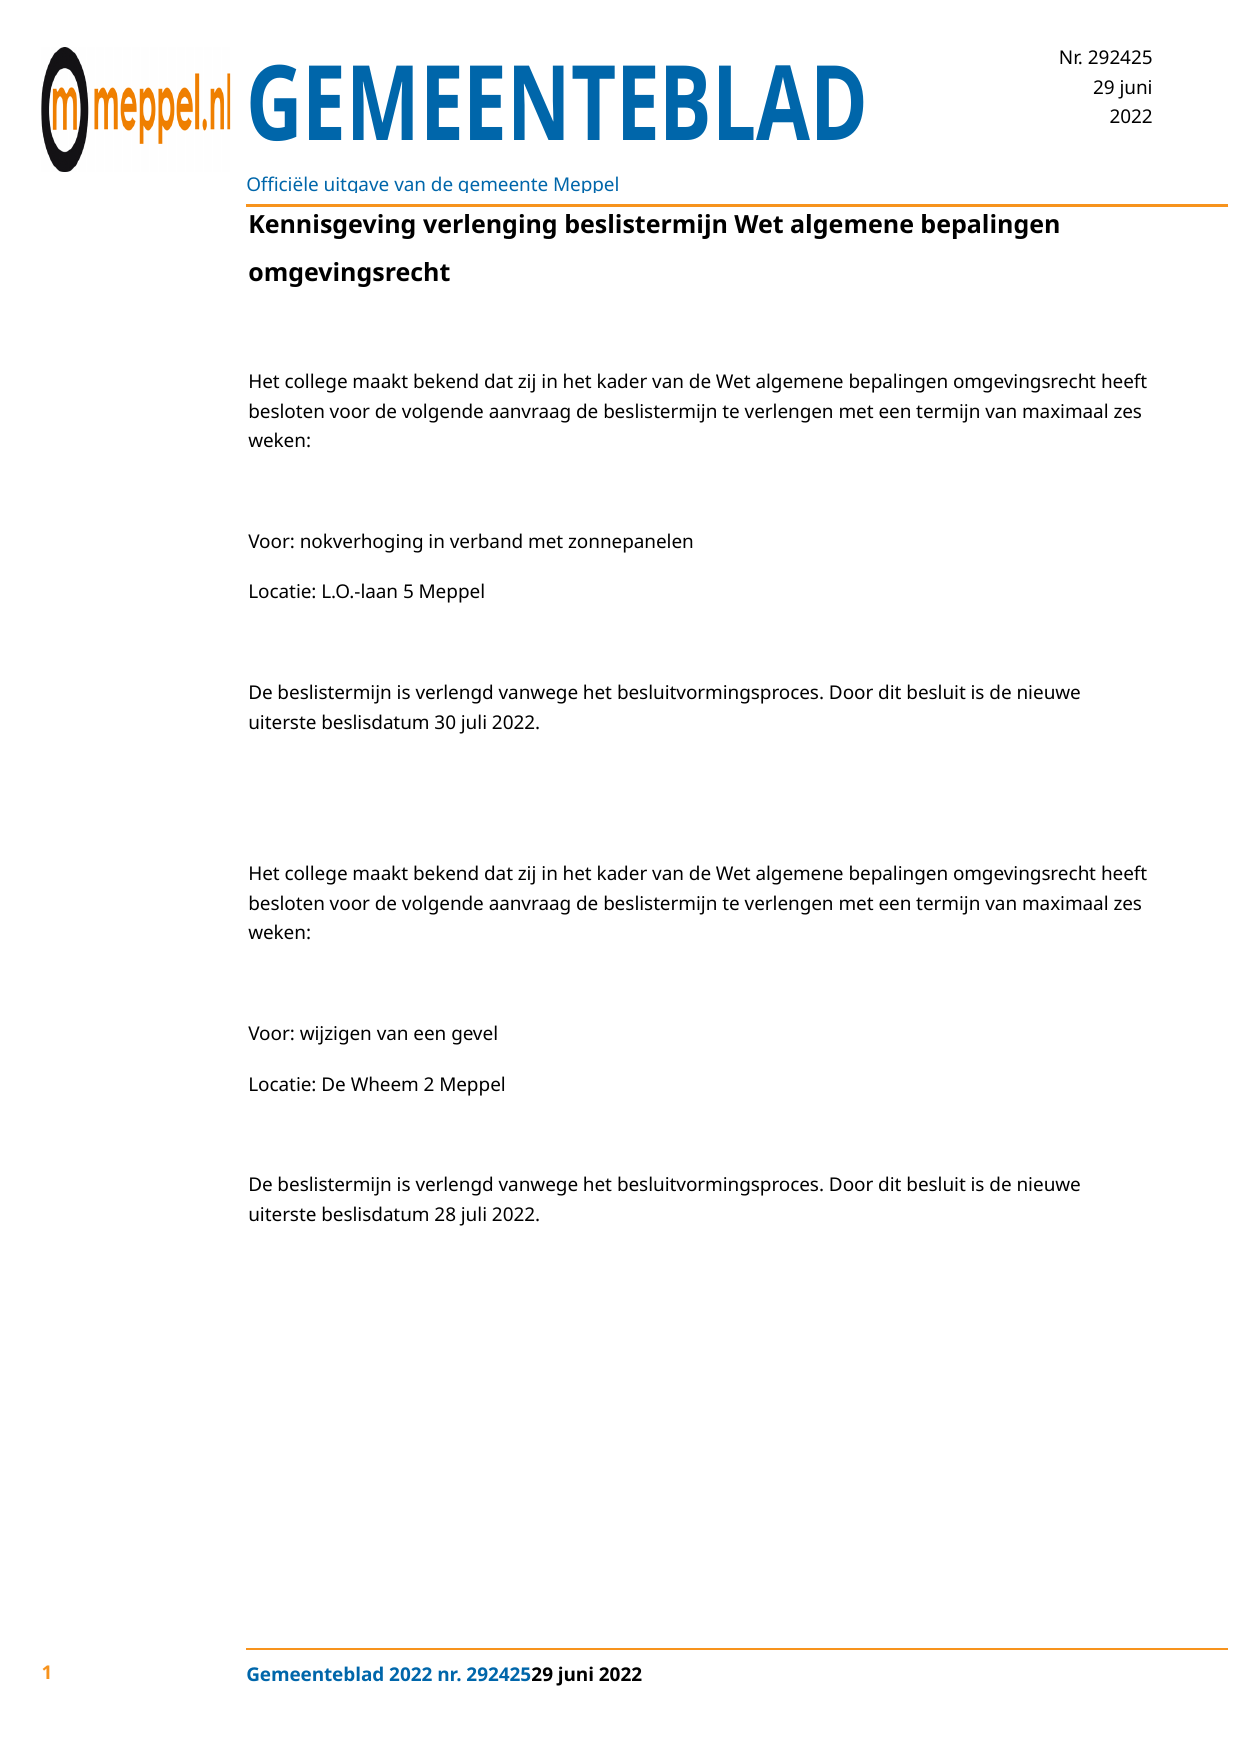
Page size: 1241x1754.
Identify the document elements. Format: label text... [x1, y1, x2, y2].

picture [41, 47, 231, 172]
text Voor: wijzigen van een gevel [248, 1020, 1152, 1046]
text Locatie: De Wheem 2 Meppel [248, 1071, 1152, 1097]
text De beslistermijn is verlengd vanwege het besluitvormingsproces. Door dit besluit is de nieuwe uiterste beslisdatum 28 juli 2022. [248, 1172, 1152, 1227]
text De beslistermijn is verlengd vanwege het besluitvormingsproces. Door dit besluit is de nieuwe uiterste beslisdatum 30 juli 2022. [248, 679, 1152, 735]
text Het college maakt bekend dat zij in het kader van de Wet algemene bepalingen omgevingsrecht heeft besloten voor de volgende aanvraag de beslistermijn te verlengen met een termijn van maximaal zes weken: [248, 368, 1152, 453]
text Het college maakt bekend dat zij in het kader van de Wet algemene bepalingen omgevingsrecht heeft besloten voor de volgende aanvraag de beslistermijn te verlengen met een termijn van maximaal zes weken: [248, 860, 1152, 945]
text Kennisgeving verlenging beslistermijn Wet algemene bepalingen omgevingsrecht [248, 207, 1152, 288]
text Locatie: L.O.-laan 5 Meppel [248, 579, 1152, 604]
text Voor: nokverhoging in verband met zonnepanelen [248, 528, 1152, 554]
